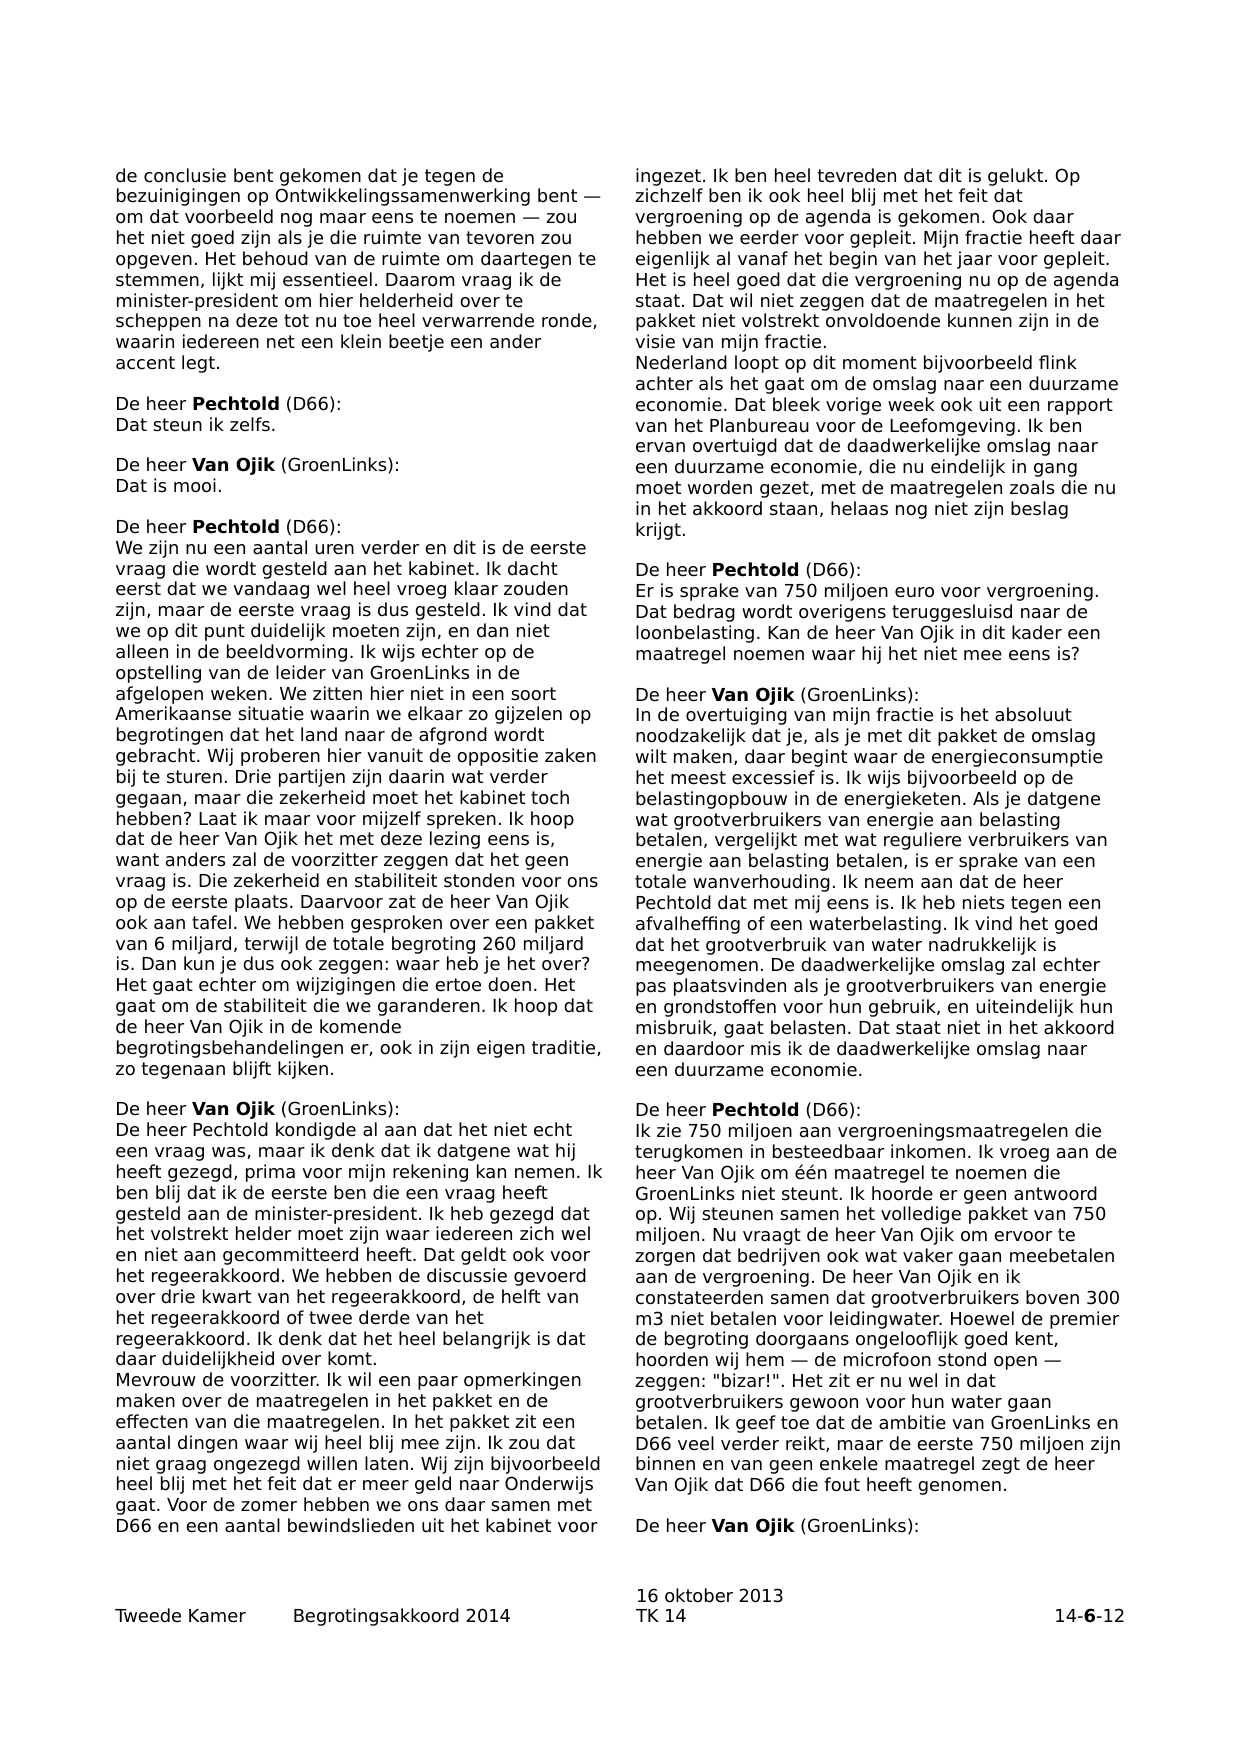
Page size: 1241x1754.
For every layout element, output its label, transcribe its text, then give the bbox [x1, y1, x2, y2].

text Dat steun ik zelfs. [115, 414, 605, 435]
text De heer Van Ojik (GroenLinks): [115, 1099, 605, 1120]
text de conclusie bent gekomen dat je tegen de bezuinigingen op Ontwikkelingssamenwerking bent — om dat voorbeeld nog maar eens te noemen — zou het niet goed zijn als je die ruimte van tevoren zou opgeven. Het behoud van de ruimte om daartegen te stemmen, lijkt mij essentieel. Daarom vraag ik de minister-president om hier helderheid over te scheppen na deze tot nu toe heel verwarrende ronde, waarin iedereen net een klein beetje een ander accent legt. [115, 165, 605, 374]
text Er is sprake van 750 miljoen euro voor vergroening. Dat bedrag wordt overigens teruggesluisd naar de loonbelasting. Kan de heer Van Ojik in dit kader een maatregel noemen waar hij het niet mee eens is? [635, 581, 1125, 664]
text In de overtuiging van mijn fractie is het absoluut noodzakelijk dat je, als je met dit pakket de omslag wilt maken, daar begint waar de energieconsumptie het meest excessief is. Ik wijs bijvoorbeeld op de belastingopbouw in de energieketen. Als je datgene wat grootverbruikers van energie aan belasting betalen, vergelijkt met wat reguliere verbruikers van energie aan belasting betalen, is er sprake van een totale wanverhouding. Ik neem aan dat de heer Pechtold dat met mij eens is. Ik heb niets tegen een afvalheffing of een waterbelasting. Ik vind het goed dat het grootverbruik van water nadrukkelijk is meegenomen. De daadwerkelijke omslag zal echter pas plaatsvinden als je grootverbruikers van energie en grondstoffen voor hun gebruik, en uiteindelijk hun misbruik, gaat belasten. Dat staat niet in het akkoord en daardoor mis ik de daadwerkelijke omslag naar een duurzame economie. [635, 705, 1125, 1080]
text De heer Pechtold (D66): [115, 394, 605, 414]
text De heer Pechtold (D66): [635, 560, 1125, 581]
text De heer Van Ojik (GroenLinks): [115, 455, 605, 476]
text Nederland loopt op dit moment bijvoorbeeld flink achter als het gaat om de omslag naar een duurzame economie. Dat bleek vorige week ook uit een rapport van het Planbureau voor de Leefomgeving. Ik ben ervan overtuigd dat de daadwerkelijke omslag naar een duurzame economie, die nu eindelijk in gang moet worden gezet, met de maatregelen zoals die nu in het akkoord staan, helaas nog niet zijn beslag krijgt. [635, 353, 1125, 540]
text De heer Pechtold kondigde al aan dat het niet echt een vraag was, maar ik denk dat ik datgene wat hij heeft gezegd, prima voor mijn rekening kan nemen. Ik ben blij dat ik de eerste ben die een vraag heeft gesteld aan de minister-president. Ik heb gezegd dat het volstrekt helder moet zijn waar iedereen zich wel en niet aan gecommitteerd heeft. Dat geldt ook voor het regeerakkoord. We hebben de discussie gevoerd over drie kwart van het regeerakkoord, de helft van het regeerakkoord of twee derde van het regeerakkoord. Ik denk dat het heel belangrijk is dat daar duidelijkheid over komt. [115, 1120, 605, 1370]
text De heer Pechtold (D66): [115, 517, 605, 537]
text We zijn nu een aantal uren verder en dit is de eerste vraag die wordt gesteld aan het kabinet. Ik dacht eerst dat we vandaag wel heel vroeg klaar zouden zijn, maar de eerste vraag is dus gesteld. Ik vind dat we op dit punt duidelijk moeten zijn, en dan niet alleen in de beeldvorming. Ik wijs echter op de opstelling van de leider van GroenLinks in de afgelopen weken. We zitten hier niet in een soort Amerikaanse situatie waarin we elkaar zo gijzelen op begrotingen dat het land naar de afgrond wordt gebracht. Wij proberen hier vanuit de oppositie zaken bij te sturen. Drie partijen zijn daarin wat verder gegaan, maar die zekerheid moet het kabinet toch hebben? Laat ik maar voor mijzelf spreken. Ik hoop dat de heer Van Ojik het met deze lezing eens is, want anders zal de voorzitter zeggen dat het geen vraag is. Die zekerheid en stabiliteit stonden voor ons op de eerste plaats. Daarvoor zat de heer Van Ojik ook aan tafel. We hebben gesproken over een pakket van 6 miljard, terwijl de totale begroting 260 miljard is. Dan kun je dus ook zeggen: waar heb je het over? Het gaat echter om wijzigingen die ertoe doen. Het gaat om de stabiliteit die we garanderen. Ik hoop dat de heer Van Ojik in de komende begrotingsbehandelingen er, ook in zijn eigen traditie, zo tegenaan blijft kijken. [115, 537, 605, 1079]
text Dat is mooi. [115, 476, 605, 497]
text De heer Pechtold (D66): [635, 1100, 1125, 1121]
text Mevrouw de voorzitter. Ik wil een paar opmerkingen maken over de maatregelen in het pakket en de effecten van die maatregelen. In het pakket zit een aantal dingen waar wij heel blij mee zijn. Ik zou dat niet graag ongezegd willen laten. Wij zijn bijvoorbeeld heel blij met het feit dat er meer geld naar Onderwijs gaat. Voor de zomer hebben we ons daar samen met D66 en een aantal bewindslieden uit het kabinet voor [115, 1370, 605, 1537]
text ingezet. Ik ben heel tevreden dat dit is gelukt. Op zichzelf ben ik ook heel blij met het feit dat vergroening op de agenda is gekomen. Ook daar hebben we eerder voor gepleit. Mijn fractie heeft daar eigenlijk al vanaf het begin van het jaar voor gepleit. Het is heel goed dat die vergroening nu op de agenda staat. Dat wil niet zeggen dat de maatregelen in het pakket niet volstrekt onvoldoende kunnen zijn in de visie van mijn fractie. [635, 165, 1125, 353]
text De heer Van Ojik (GroenLinks): [635, 1516, 1125, 1537]
text De heer Van Ojik (GroenLinks): [635, 684, 1125, 705]
text Ik zie 750 miljoen aan vergroeningsmaatregelen die terugkomen in besteedbaar inkomen. Ik vroeg aan de heer Van Ojik om één maatregel te noemen die GroenLinks niet steunt. Ik hoorde er geen antwoord op. Wij steunen samen het volledige pakket van 750 miljoen. Nu vraagt de heer Van Ojik om ervoor te zorgen dat bedrijven ook wat vaker gaan meebetalen aan de vergroening. De heer Van Ojik en ik constateerden samen dat grootverbruikers boven 300 m3 niet betalen voor leidingwater. Hoewel de premier de begroting doorgaans ongelooflijk goed kent, hoorden wij hem — de microfoon stond open — zeggen: "bizar!". Het zit er nu wel in dat grootverbruikers gewoon voor hun water gaan betalen. Ik geef toe dat de ambitie van GroenLinks en D66 veel verder reikt, maar de eerste 750 miljoen zijn binnen en van geen enkele maatregel zegt de heer Van Ojik dat D66 die fout heeft genomen. [635, 1121, 1125, 1496]
